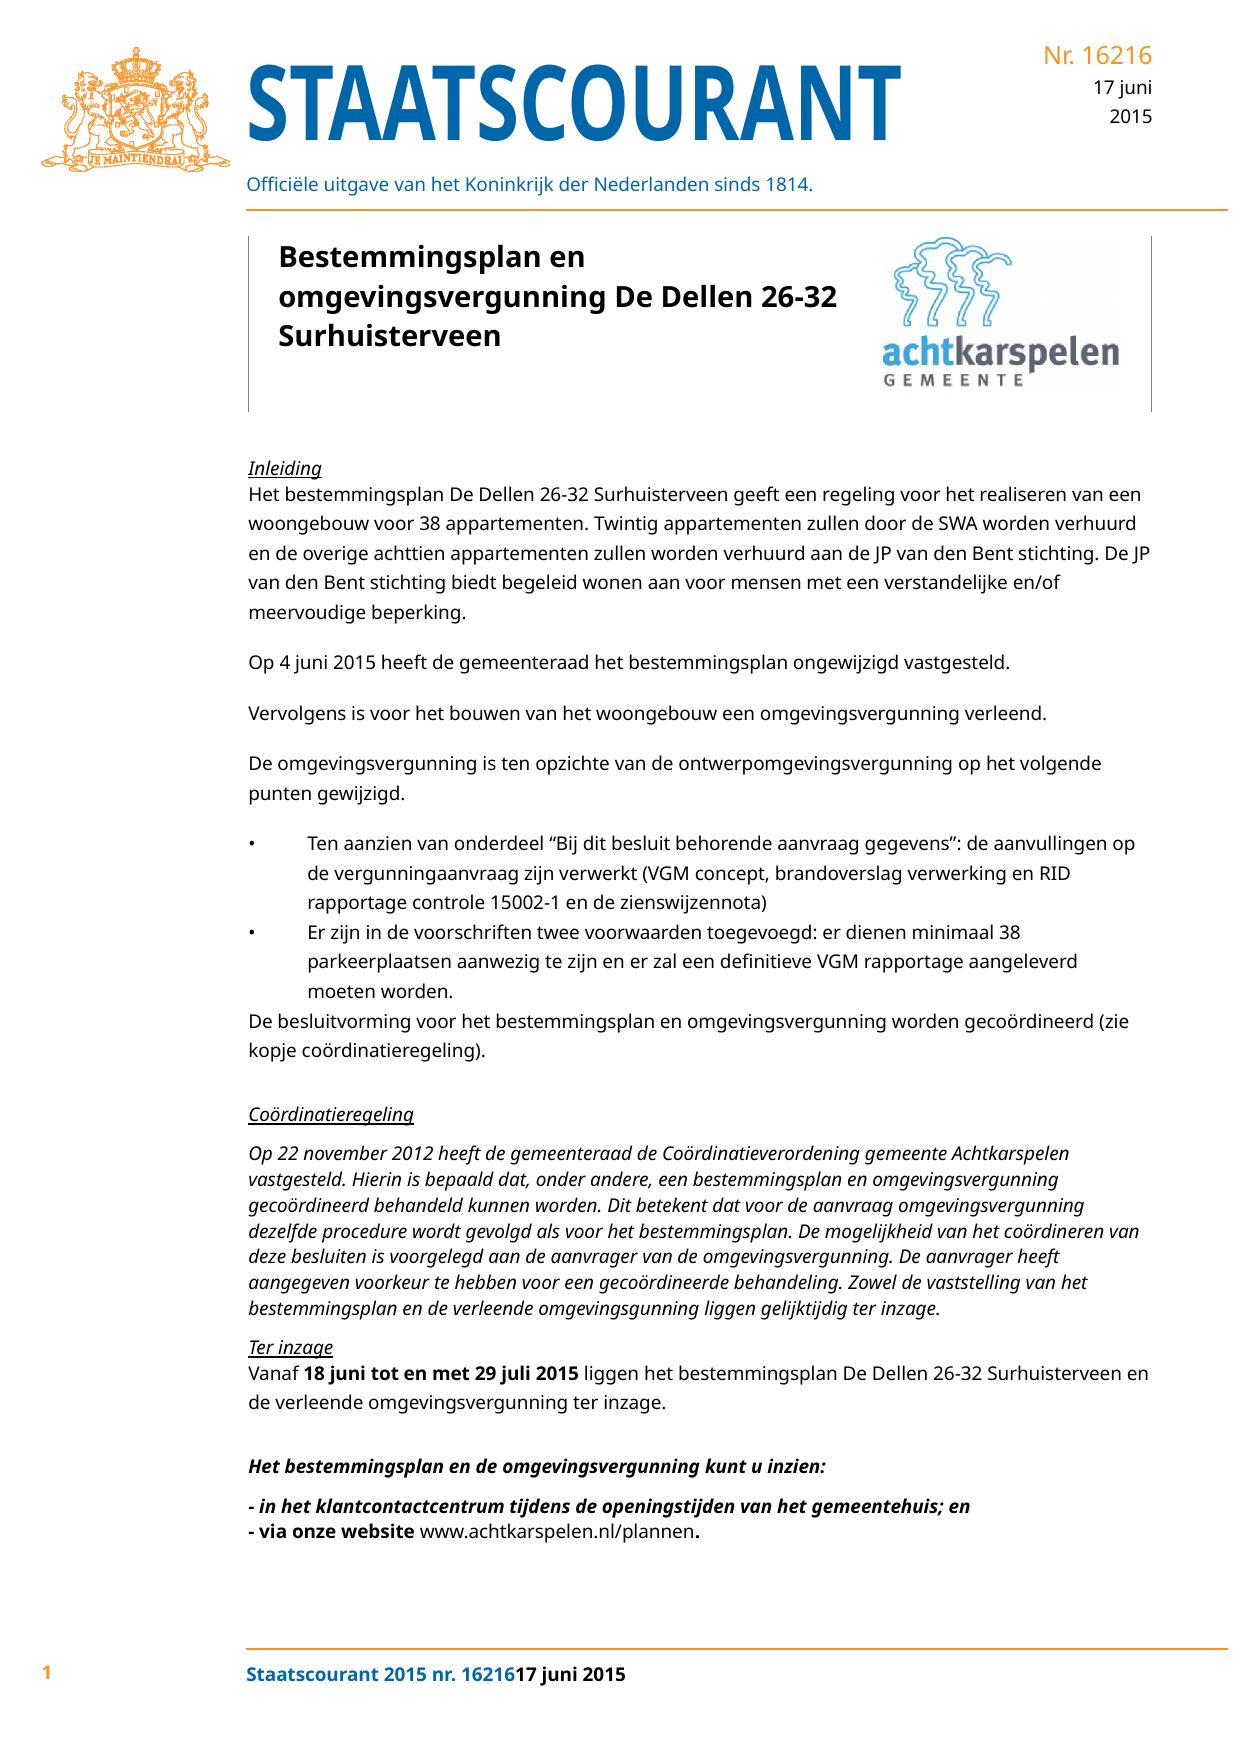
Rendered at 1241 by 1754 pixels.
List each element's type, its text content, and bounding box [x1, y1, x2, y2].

table_header Bestemmingsplan en omgevingsvergunning De Dellen 26-32 Surhuisterveen [249, 236, 850, 412]
list Ten aanzien van onderdeel “Bij dit besluit behorende aanvraag gegevens”: de aanvullingen op de vergunningaanvraag zijn verwerkt (VGM concept, brandoverslag verwerking en RID rapportage controle 15002-1 en de zienswijzennota) [248, 830, 1152, 915]
text Op 22 november 2012 heeft de gemeenteraad de Coördinatieverordening gemeente Achtkarspelen vastgesteld. Hierin is bepaald dat, onder andere, een bestemmingsplan en omgevingsvergunning gecoördineerd behandeld kunnen worden. Dit betekent dat voor de aanvraag omgevingsvergunning dezelfde procedure wordt gevolgd als voor het bestemmingsplan. De mogelijkheid van het coördineren van deze besluiten is voorgelegd aan de aanvrager van de omgevingsvergunning. De aanvrager heeft aangegeven voorkeur te hebben voor een gecoördineerde behandeling. Zowel de vaststelling van het bestemmingsplan en de verleende omgevingsgunning liggen gelijktijdig ter inzage. [248, 1141, 1152, 1321]
text Op 4 juni 2015 heeft de gemeenteraad het bestemmingsplan ongewijzigd vastgesteld. [248, 649, 1152, 675]
text De omgevingsvergunning is ten opzichte van de ontwerpomgevingsvergunning op het volgende punten gewijzigd. [248, 750, 1152, 806]
text Vervolgens is voor het bouwen van het woongebouw een omgevingsvergunning verleend. [248, 700, 1152, 726]
text Ter inzage [248, 1334, 1152, 1360]
picture [41, 47, 231, 172]
text Het bestemmingsplan De Dellen 26-32 Surhuisterveen geeft een regeling voor het realiseren van een woongebouw voor 38 appartementen. Twintig appartementen zullen door de SWA worden verhuurd en de overige achttien appartementen zullen worden verhuurd aan de JP van den Bent stichting. De JP van den Bent stichting biedt begeleid wonen aan voor mensen met een verstandelijke en/of meervoudige beperking. [248, 481, 1152, 625]
text Inleiding [248, 455, 1152, 481]
text Het bestemmingsplan en de omgevingsvergunning kunt u inzien: [248, 1453, 1152, 1479]
text Vanaf 18 juni tot en met 29 juli 2015 liggen het bestemmingsplan De Dellen 26-32 Surhuisterveen en de verleende omgevingsvergunning ter inzage. [248, 1360, 1152, 1415]
list Er zijn in de voorschriften twee voorwaarden toegevoegd: er dienen minimaal 38 parkeerplaatsen aanwezig te zijn en er zal een definitieve VGM rapportage aangeleverd moeten worden. [248, 919, 1152, 1004]
text - via onze website www.achtkarspelen.nl/plannen. [248, 1518, 1152, 1544]
table_header [850, 236, 1151, 412]
text - in het klantcontactcentrum tijdens de openingstijden van het gemeentehuis; en [248, 1493, 1152, 1518]
text Coördinatieregeling [248, 1101, 1152, 1127]
text De besluitvorming voor het bestemmingsplan en omgevingsvergunning worden gecoördineerd (zie kopje coördinatieregeling). [248, 1008, 1152, 1063]
picture [882, 236, 1119, 387]
